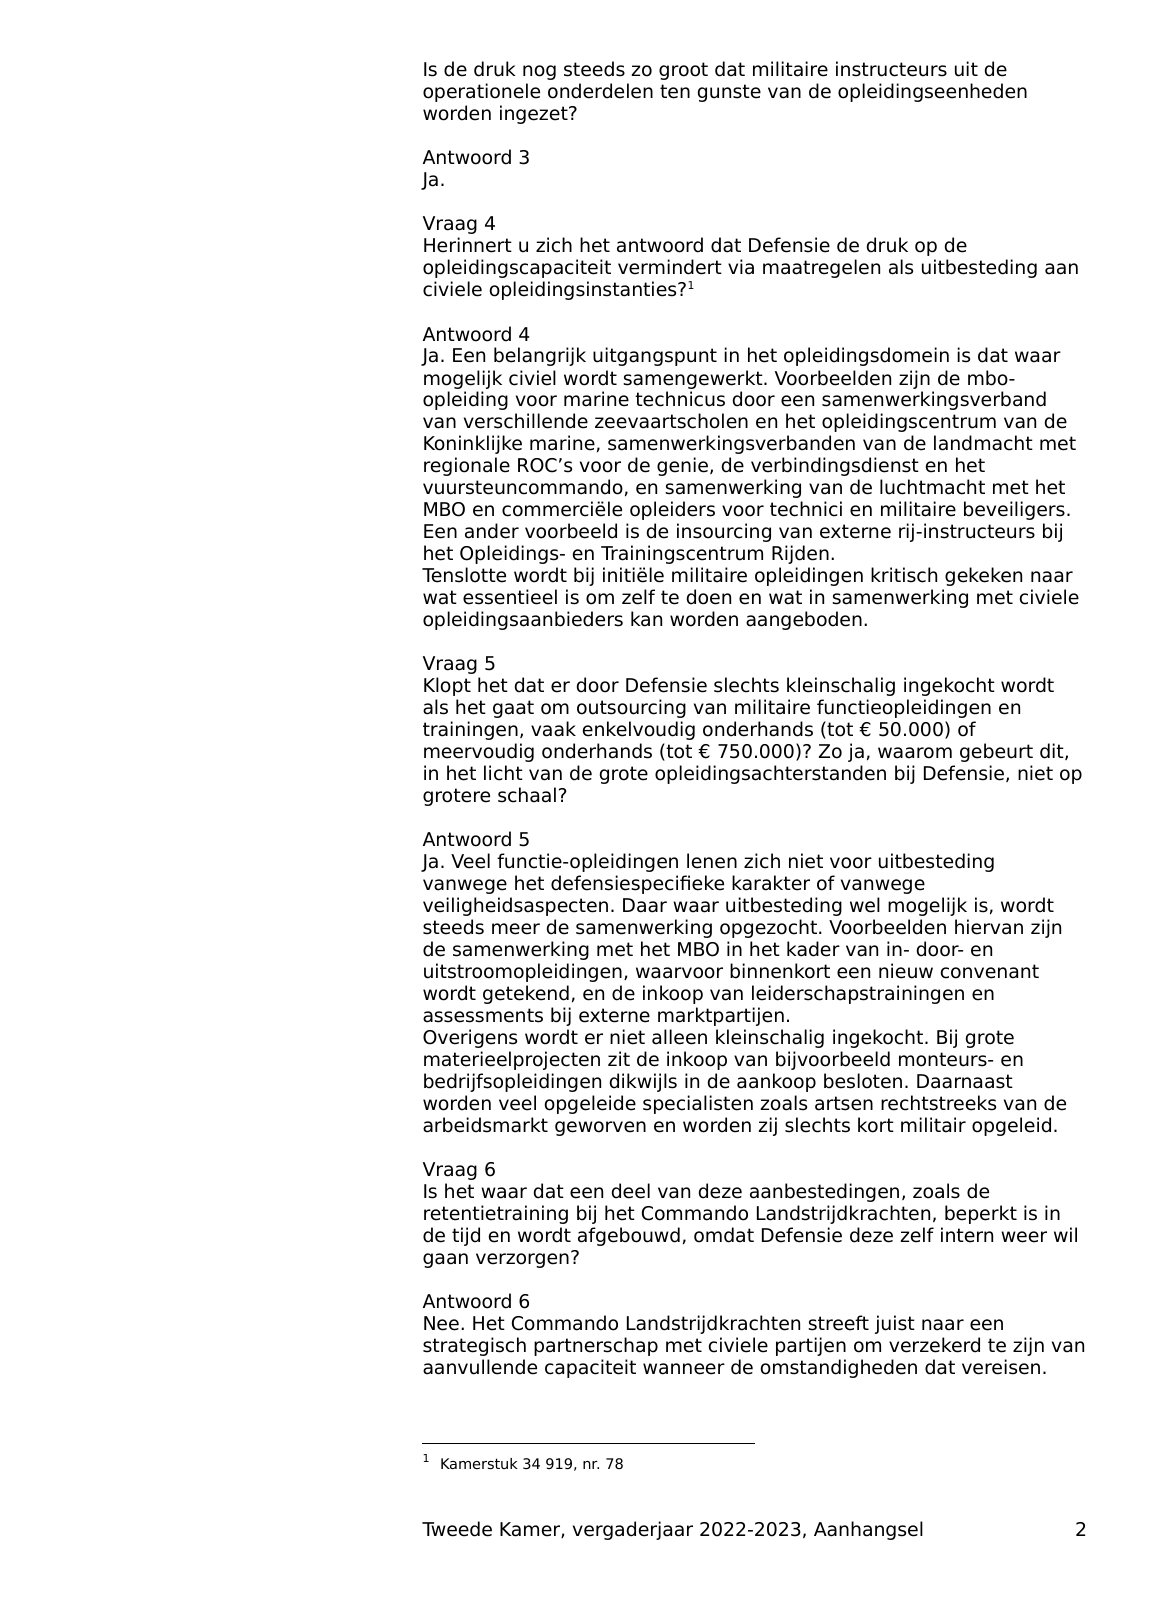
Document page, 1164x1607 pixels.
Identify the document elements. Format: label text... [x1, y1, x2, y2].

text Overigens wordt er niet alleen kleinschalig ingekocht. Bij grote materieelprojecten zit de inkoop van bijvoorbeeld monteurs- en bedrijfsopleidingen dikwijls in de aankoop besloten. Daarnaast worden veel opgeleide specialisten zoals artsen rechtstreeks van de arbeidsmarkt geworven en worden zij slechts kort militair opgeleid. [422, 1027, 1087, 1137]
text Tenslotte wordt bij initiële militaire opleidingen kritisch gekeken naar wat essentieel is om zelf te doen en wat in samenwerking met civiele opleidingsaanbieders kan worden aangeboden. [422, 565, 1087, 631]
text Vraag 6 [422, 1159, 1087, 1181]
text Kamerstuk 34 919, nr. 78 [422, 1452, 1087, 1474]
text Antwoord 6 [422, 1291, 1087, 1313]
text Herinnert u zich het antwoord dat Defensie de druk op de opleidingscapaciteit vermindert via maatregelen als uitbesteding aan civiele opleidingsinstanties? [422, 235, 1087, 301]
text Is de druk nog steeds zo groot dat militaire instructeurs uit de operationele onderdelen ten gunste van de opleidingseenheden worden ingezet? [422, 59, 1087, 125]
text Vraag 5 [422, 653, 1087, 675]
text Klopt het dat er door Defensie slechts kleinschalig ingekocht wordt als het gaat om outsourcing van militaire functieopleidingen en trainingen, vaak enkelvoudig onderhands (tot € 50.000) of meervoudig onderhands (tot € 750.000)? Zo ja, waarom gebeurt dit, in het licht van de grote opleidingsachterstanden bij Defensie, niet op grotere schaal? [422, 675, 1087, 807]
text Vraag 4 [422, 213, 1087, 235]
text Antwoord 4 [422, 323, 1087, 345]
text Is het waar dat een deel van deze aanbestedingen, zoals de retentietraining bij het Commando Landstrijdkrachten, beperkt is in de tijd en wordt afgebouwd, omdat Defensie deze zelf intern weer wil gaan verzorgen? [422, 1181, 1087, 1269]
text Nee. Het Commando Landstrijdkrachten streeft juist naar een strategisch partnerschap met civiele partijen om verzekerd te zijn van aanvullende capaciteit wanneer de omstandigheden dat vereisen. [422, 1313, 1087, 1379]
text Ja. Een belangrijk uitgangspunt in het opleidingsdomein is dat waar mogelijk civiel wordt samengewerkt. Voorbeelden zijn de mbo-opleiding voor marine technicus door een samenwerkingsverband van verschillende zeevaartscholen en het opleidingscentrum van de Koninklijke marine, samenwerkingsverbanden van de landmacht met regionale ROC’s voor de genie, de verbindingsdienst en het vuursteuncommando, en samenwerking van de luchtmacht met het MBO en commerciële opleiders voor technici en militaire beveiligers. Een ander voorbeeld is de insourcing van externe rij-instructeurs bij het Opleidings- en Trainingscentrum Rijden. [422, 345, 1087, 565]
text Antwoord 5 [422, 829, 1087, 851]
text Ja. Veel functie-opleidingen lenen zich niet voor uitbesteding vanwege het defensiespecifieke karakter of vanwege veiligheidsaspecten. Daar waar uitbesteding wel mogelijk is, wordt steeds meer de samenwerking opgezocht. Voorbeelden hiervan zijn de samenwerking met het MBO in het kader van in- door- en uitstroomopleidingen, waarvoor binnenkort een nieuw convenant wordt getekend, en de inkoop van leiderschapstrainingen en assessments bij externe marktpartijen. [422, 851, 1087, 1027]
text Ja. [422, 169, 1087, 191]
text Antwoord 3 [422, 147, 1087, 169]
